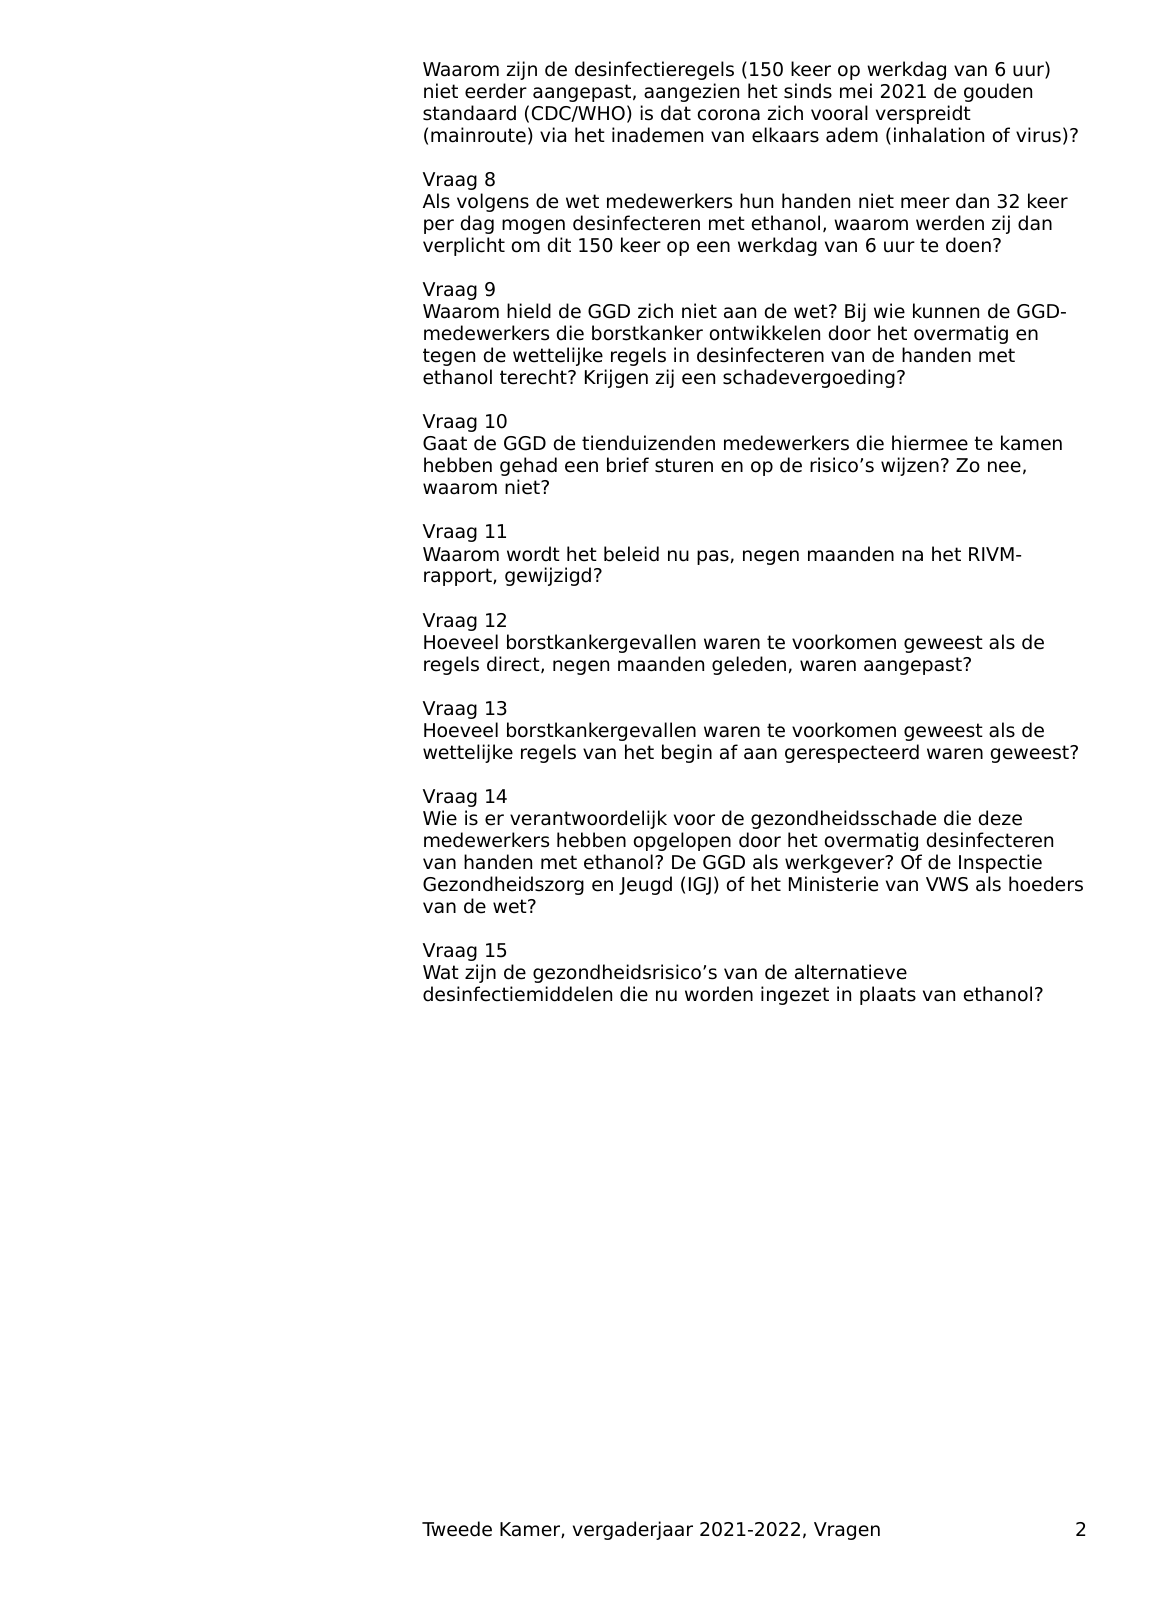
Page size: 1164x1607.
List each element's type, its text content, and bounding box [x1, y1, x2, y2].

text Hoeveel borstkankergevallen waren te voorkomen geweest als de regels direct, negen maanden geleden, waren aangepast? [422, 632, 1087, 676]
text Waarom wordt het beleid nu pas, negen maanden na het RIVM-rapport, gewijzigd? [422, 543, 1087, 587]
text Hoeveel borstkankergevallen waren te voorkomen geweest als de wettelijke regels van het begin af aan gerespecteerd waren geweest? [422, 720, 1087, 764]
text Als volgens de wet medewerkers hun handen niet meer dan 32 keer per dag mogen desinfecteren met ethanol, waarom werden zij dan verplicht om dit 150 keer op een werkdag van 6 uur te doen? [422, 191, 1087, 257]
text Vraag 12 [422, 609, 1087, 632]
text Vraag 14 [422, 786, 1087, 808]
text Vraag 15 [422, 940, 1087, 962]
text Gaat de GGD de tienduizenden medewerkers die hiermee te kamen hebben gehad een brief sturen en op de risico’s wijzen? Zo nee, waarom niet? [422, 433, 1087, 499]
text Wie is er verantwoordelijk voor de gezondheidsschade die deze medewerkers hebben opgelopen door het overmatig desinfecteren van handen met ethanol? De GGD als werkgever? Of de Inspectie Gezondheidszorg en Jeugd (IGJ) of het Ministerie van VWS als hoeders van de wet? [422, 808, 1087, 918]
text Vraag 8 [422, 169, 1087, 191]
text Waarom zijn de desinfectieregels (150 keer op werkdag van 6 uur) niet eerder aangepast, aangezien het sinds mei 2021 de gouden standaard (CDC/WHO) is dat corona zich vooral verspreidt (mainroute) via het inademen van elkaars adem (inhalation of virus)? [422, 59, 1087, 147]
text Waarom hield de GGD zich niet aan de wet? Bij wie kunnen de GGD-medewerkers die borstkanker ontwikkelen door het overmatig en tegen de wettelijke regels in desinfecteren van de handen met ethanol terecht? Krijgen zij een schadevergoeding? [422, 301, 1087, 389]
text Vraag 13 [422, 698, 1087, 720]
text Wat zijn de gezondheidsrisico’s van de alternatieve desinfectiemiddelen die nu worden ingezet in plaats van ethanol? [422, 962, 1087, 1006]
text Vraag 9 [422, 279, 1087, 301]
text Vraag 11 [422, 521, 1087, 543]
text Vraag 10 [422, 411, 1087, 433]
